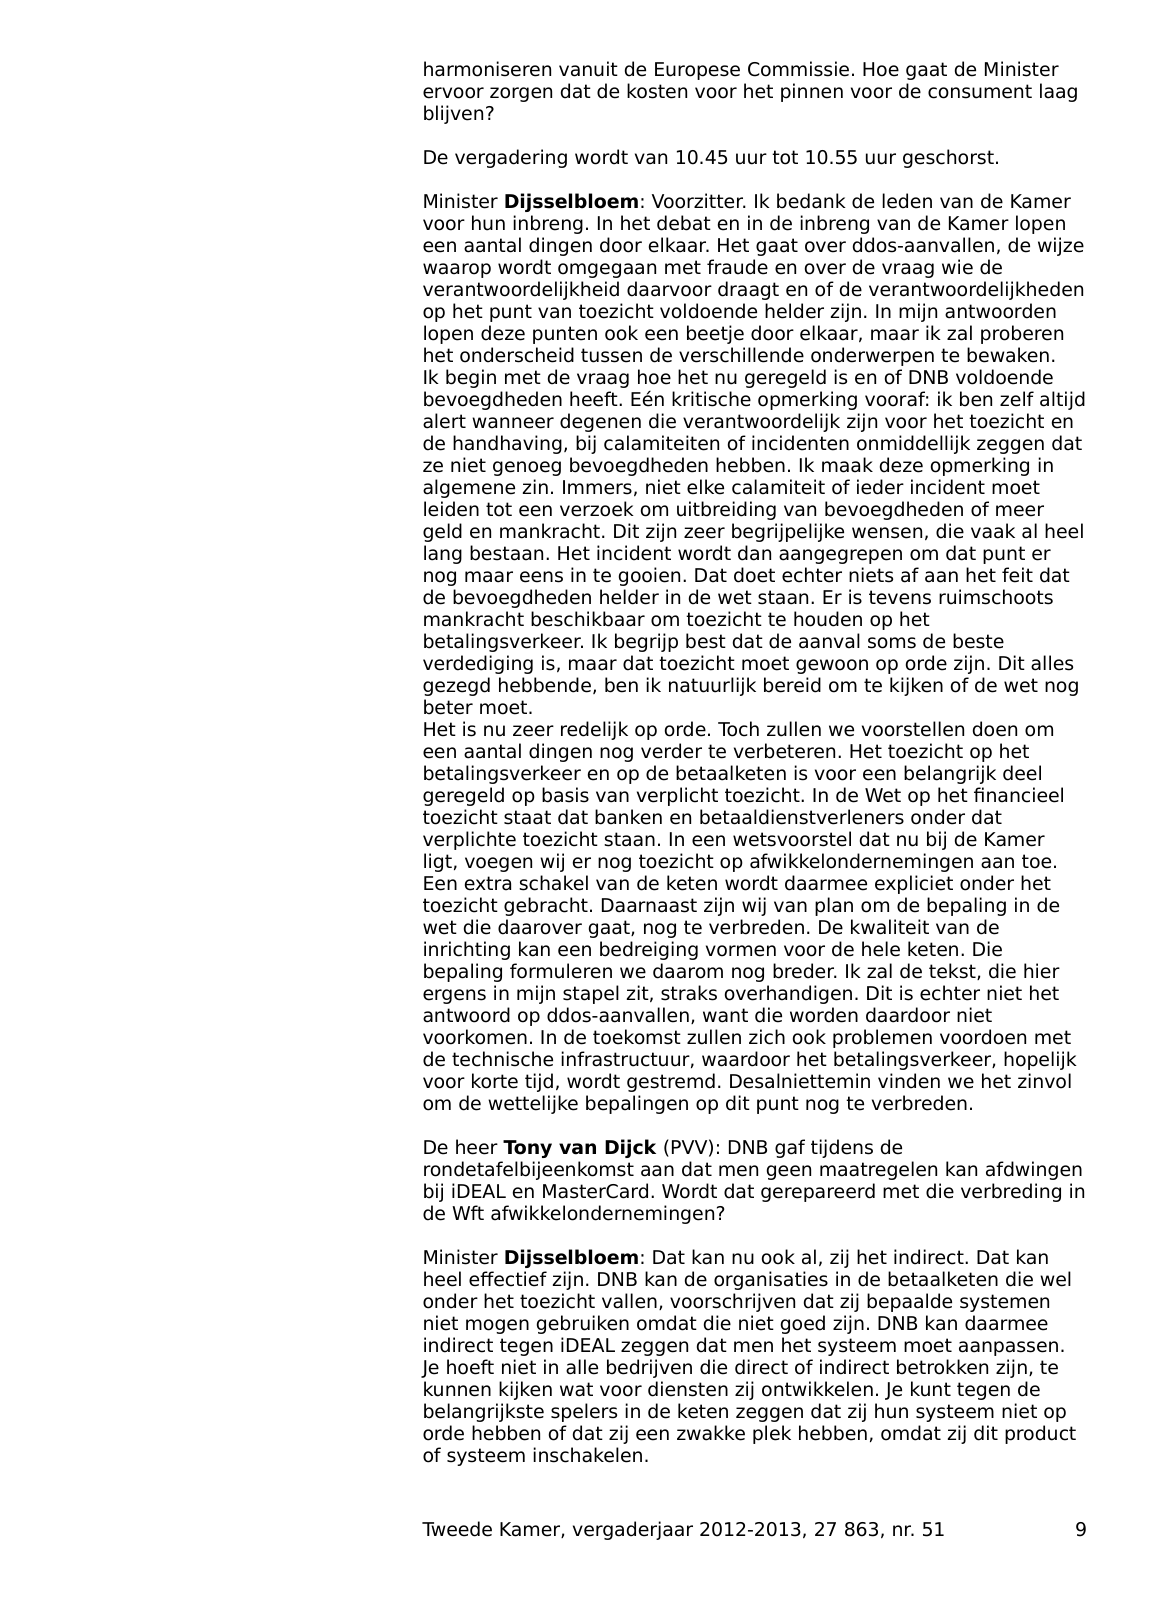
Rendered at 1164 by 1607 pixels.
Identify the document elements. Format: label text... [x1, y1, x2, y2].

text Ik begin met de vraag hoe het nu geregeld is en of DNB voldoende bevoegdheden heeft. Eén kritische opmerking vooraf: ik ben zelf altijd alert wanneer degenen die verantwoordelijk zijn voor het toezicht en de handhaving, bij calamiteiten of incidenten onmiddellijk zeggen dat ze niet genoeg bevoegdheden hebben. Ik maak deze opmerking in algemene zin. Immers, niet elke calamiteit of ieder incident moet leiden tot een verzoek om uitbreiding van bevoegdheden of meer geld en mankracht. Dit zijn zeer begrijpelijke wensen, die vaak al heel lang bestaan. Het incident wordt dan aangegrepen om dat punt er nog maar eens in te gooien. Dat doet echter niets af aan het feit dat de bevoegdheden helder in de wet staan. Er is tevens ruimschoots mankracht beschikbaar om toezicht te houden op het betalingsverkeer. Ik begrijp best dat de aanval soms de beste verdediging is, maar dat toezicht moet gewoon op orde zijn. Dit alles gezegd hebbende, ben ik natuurlijk bereid om te kijken of de wet nog beter moet. [422, 367, 1087, 719]
text Minister Dijsselbloem: Dat kan nu ook al, zij het indirect. Dat kan heel effectief zijn. DNB kan de organisaties in de betaalketen die wel onder het toezicht vallen, voorschrijven dat zij bepaalde systemen niet mogen gebruiken omdat die niet goed zijn. DNB kan daarmee indirect tegen iDEAL zeggen dat men het systeem moet aanpassen. Je hoeft niet in alle bedrijven die direct of indirect betrokken zijn, te kunnen kijken wat voor diensten zij ontwikkelen. Je kunt tegen de belangrijkste spelers in de keten zeggen dat zij hun systeem niet op orde hebben of dat zij een zwakke plek hebben, omdat zij dit product of systeem inschakelen. [422, 1247, 1087, 1467]
text De vergadering wordt van 10.45 uur tot 10.55 uur geschorst. [422, 147, 1087, 169]
text De heer Tony van Dijck (PVV): DNB gaf tijdens de rondetafelbijeenkomst aan dat men geen maatregelen kan afdwingen bij iDEAL en MasterCard. Wordt dat gerepareerd met die verbreding in de Wft afwikkelondernemingen? [422, 1137, 1087, 1224]
text Het is nu zeer redelijk op orde. Toch zullen we voorstellen doen om een aantal dingen nog verder te verbeteren. Het toezicht op het betalingsverkeer en op de betaalketen is voor een belangrijk deel geregeld op basis van verplicht toezicht. In de Wet op het financieel toezicht staat dat banken en betaaldienstverleners onder dat verplichte toezicht staan. In een wetsvoorstel dat nu bij de Kamer ligt, voegen wij er nog toezicht op afwikkelondernemingen aan toe. Een extra schakel van de keten wordt daarmee expliciet onder het toezicht gebracht. Daarnaast zijn wij van plan om de bepaling in de wet die daarover gaat, nog te verbreden. De kwaliteit van de inrichting kan een bedreiging vormen voor de hele keten. Die bepaling formuleren we daarom nog breder. Ik zal de tekst, die hier ergens in mijn stapel zit, straks overhandigen. Dit is echter niet het antwoord op ddos-aanvallen, want die worden daardoor niet voorkomen. In de toekomst zullen zich ook problemen voordoen met de technische infrastructuur, waardoor het betalingsverkeer, hopelijk voor korte tijd, wordt gestremd. Desalniettemin vinden we het zinvol om de wettelijke bepalingen op dit punt nog te verbreden. [422, 719, 1087, 1114]
text harmoniseren vanuit de Europese Commissie. Hoe gaat de Minister ervoor zorgen dat de kosten voor het pinnen voor de consument laag blijven? [422, 59, 1087, 125]
text Minister Dijsselbloem: Voorzitter. Ik bedank de leden van de Kamer voor hun inbreng. In het debat en in de inbreng van de Kamer lopen een aantal dingen door elkaar. Het gaat over ddos-aanvallen, de wijze waarop wordt omgegaan met fraude en over de vraag wie de verantwoordelijkheid daarvoor draagt en of de verantwoordelijkheden op het punt van toezicht voldoende helder zijn. In mijn antwoorden lopen deze punten ook een beetje door elkaar, maar ik zal proberen het onderscheid tussen de verschillende onderwerpen te bewaken. [422, 191, 1087, 367]
